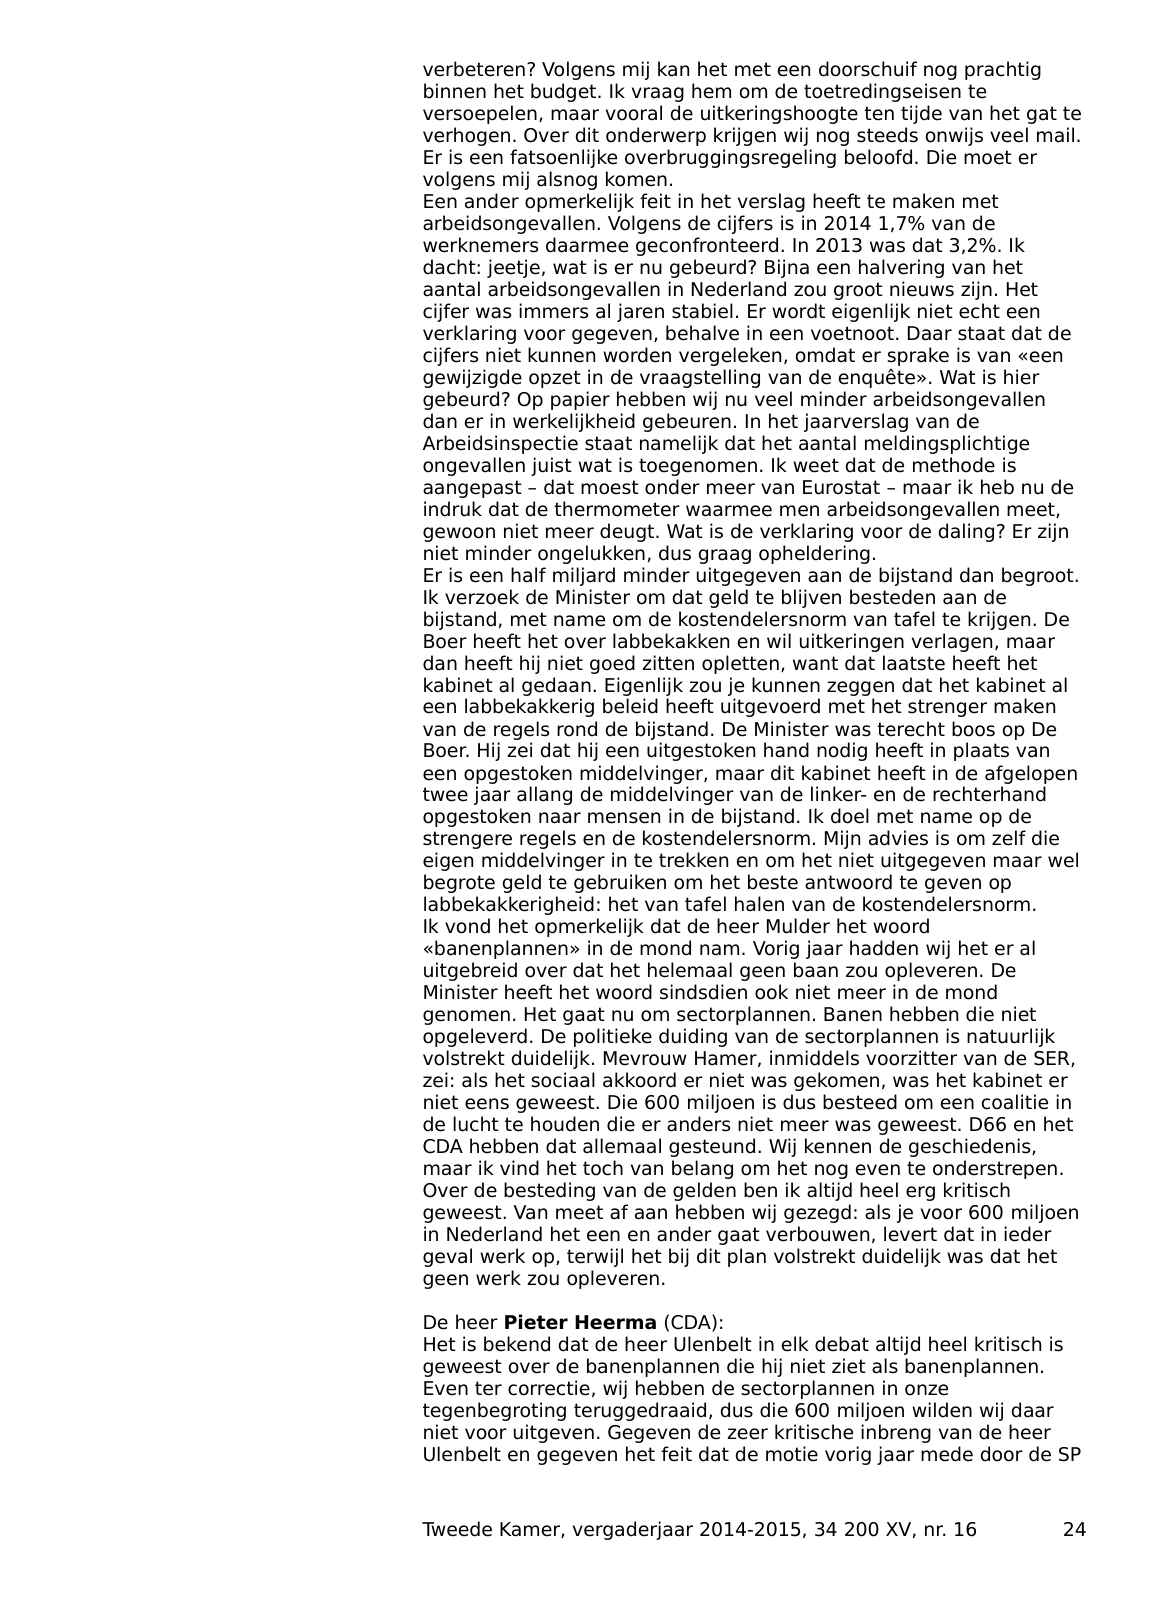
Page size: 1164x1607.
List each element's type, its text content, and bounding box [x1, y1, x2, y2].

text De heer Pieter Heerma (CDA): [422, 1312, 1087, 1334]
text Er is een half miljard minder uitgegeven aan de bijstand dan begroot. Ik verzoek de Minister om dat geld te blijven besteden aan de bijstand, met name om de kostendelersnorm van tafel te krijgen. De Boer heeft het over labbekakken en wil uitkeringen verlagen, maar dan heeft hij niet goed zitten opletten, want dat laatste heeft het kabinet al gedaan. Eigenlijk zou je kunnen zeggen dat het kabinet al een labbekakkerig beleid heeft uitgevoerd met het strenger maken van de regels rond de bijstand. De Minister was terecht boos op De Boer. Hij zei dat hij een uitgestoken hand nodig heeft in plaats van een opgestoken middelvinger, maar dit kabinet heeft in de afgelopen twee jaar allang de middelvinger van de linker- en de rechterhand opgestoken naar mensen in de bijstand. Ik doel met name op de strengere regels en de kostendelersnorm. Mijn advies is om zelf die eigen middelvinger in te trekken en om het niet uitgegeven maar wel begrote geld te gebruiken om het beste antwoord te geven op labbekakkerigheid: het van tafel halen van de kostendelersnorm. [422, 564, 1087, 916]
text Het is bekend dat de heer Ulenbelt in elk debat altijd heel kritisch is geweest over de banenplannen die hij niet ziet als banenplannen. Even ter correctie, wij hebben de sectorplannen in onze tegenbegroting teruggedraaid, dus die 600 miljoen wilden wij daar niet voor uitgeven. Gegeven de zeer kritische inbreng van de heer Ulenbelt en gegeven het feit dat de motie vorig jaar mede door de SP [422, 1334, 1087, 1466]
text verbeteren? Volgens mij kan het met een doorschuif nog prachtig binnen het budget. Ik vraag hem om de toetredingseisen te versoepelen, maar vooral de uitkeringshoogte ten tijde van het gat te verhogen. Over dit onderwerp krijgen wij nog steeds onwijs veel mail. Er is een fatsoenlijke overbruggingsregeling beloofd. Die moet er volgens mij alsnog komen. [422, 59, 1087, 191]
text Ik vond het opmerkelijk dat de heer Mulder het woord «banenplannen» in de mond nam. Vorig jaar hadden wij het er al uitgebreid over dat het helemaal geen baan zou opleveren. De Minister heeft het woord sindsdien ook niet meer in de mond genomen. Het gaat nu om sectorplannen. Banen hebben die niet opgeleverd. De politieke duiding van de sectorplannen is natuurlijk volstrekt duidelijk. Mevrouw Hamer, inmiddels voorzitter van de SER, zei: als het sociaal akkoord er niet was gekomen, was het kabinet er niet eens geweest. Die 600 miljoen is dus besteed om een coalitie in de lucht te houden die er anders niet meer was geweest. D66 en het CDA hebben dat allemaal gesteund. Wij kennen de geschiedenis, maar ik vind het toch van belang om het nog even te onderstrepen. Over de besteding van de gelden ben ik altijd heel erg kritisch geweest. Van meet af aan hebben wij gezegd: als je voor 600 miljoen in Nederland het een en ander gaat verbouwen, levert dat in ieder geval werk op, terwijl het bij dit plan volstrekt duidelijk was dat het geen werk zou opleveren. [422, 916, 1087, 1290]
text Een ander opmerkelijk feit in het verslag heeft te maken met arbeidsongevallen. Volgens de cijfers is in 2014 1,7% van de werknemers daarmee geconfronteerd. In 2013 was dat 3,2%. Ik dacht: jeetje, wat is er nu gebeurd? Bijna een halvering van het aantal arbeidsongevallen in Nederland zou groot nieuws zijn. Het cijfer was immers al jaren stabiel. Er wordt eigenlijk niet echt een verklaring voor gegeven, behalve in een voetnoot. Daar staat dat de cijfers niet kunnen worden vergeleken, omdat er sprake is van «een gewijzigde opzet in de vraagstelling van de enquête». Wat is hier gebeurd? Op papier hebben wij nu veel minder arbeidsongevallen dan er in werkelijkheid gebeuren. In het jaarverslag van de Arbeidsinspectie staat namelijk dat het aantal meldingsplichtige ongevallen juist wat is toegenomen. Ik weet dat de methode is aangepast – dat moest onder meer van Eurostat – maar ik heb nu de indruk dat de thermometer waarmee men arbeidsongevallen meet, gewoon niet meer deugt. Wat is de verklaring voor de daling? Er zijn niet minder ongelukken, dus graag opheldering. [422, 191, 1087, 564]
